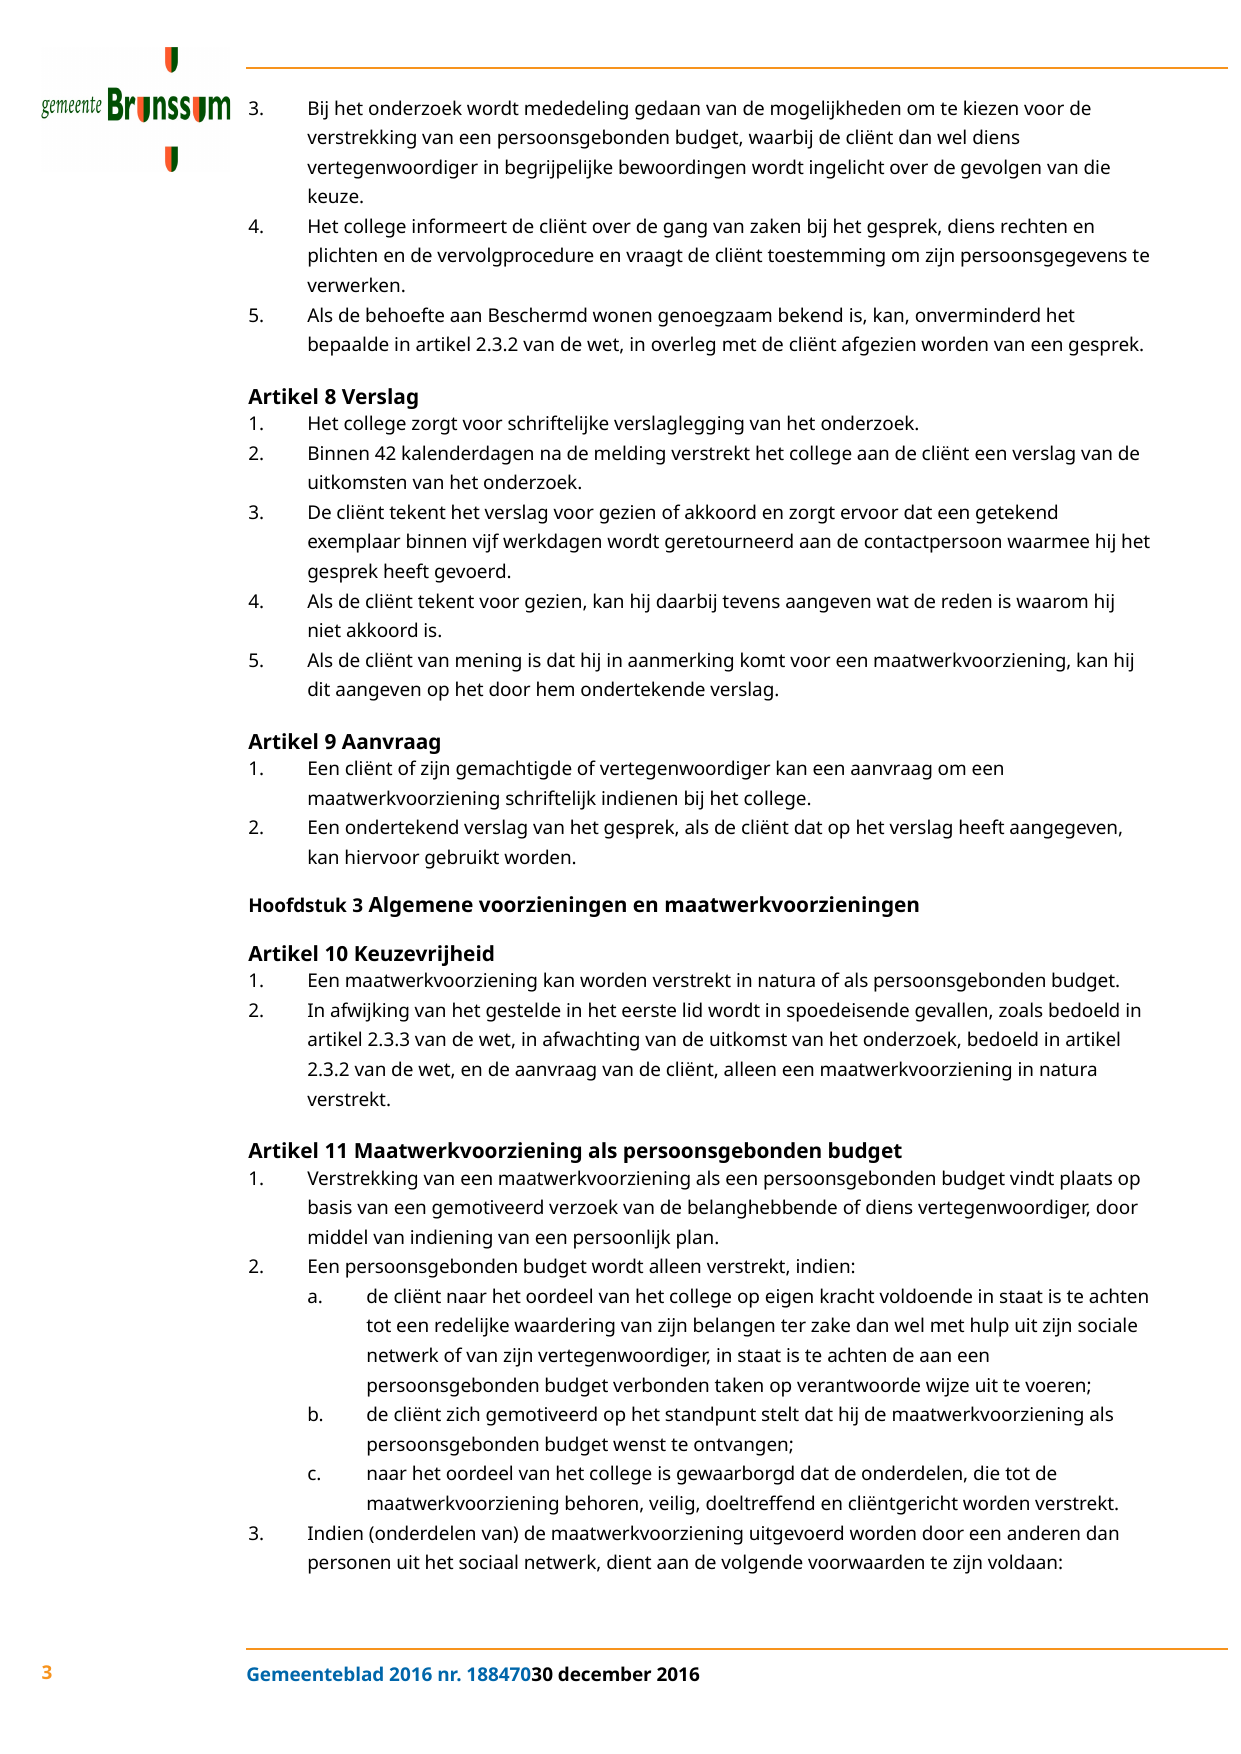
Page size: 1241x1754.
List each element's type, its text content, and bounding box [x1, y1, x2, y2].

text Hoofdstuk 3 Algemene voorzieningen en maatwerkvoorzieningen [248, 890, 1152, 918]
picture [41, 47, 231, 172]
list Een maatwerkvoorziening kan worden verstrekt in natura of als persoonsgebonden budget. [248, 967, 1152, 993]
list Een persoonsgebonden budget wordt alleen verstrekt, indien: [248, 1253, 1152, 1279]
list In afwijking van het gestelde in het eerste lid wordt in spoedeisende gevallen, zoals bedoeld in artikel 2.3.3 van de wet, in afwachting van de uitkomst van het onderzoek, bedoeld in artikel 2.3.2 van de wet, en de aanvraag van de cliënt, alleen een maatwerkvoorziening in natura verstrekt. [248, 997, 1152, 1112]
list Indien (onderdelen van) de maatwerkvoorziening uitgevoerd worden door een anderen dan personen uit het sociaal netwerk, dient aan de volgende voorwaarden te zijn voldaan: [248, 1520, 1152, 1575]
list Bij het onderzoek wordt mededeling gedaan van de mogelijkheden om te kiezen voor de verstrekking van een persoonsgebonden budget, waarbij de cliënt dan wel diens vertegenwoordiger in begrijpelijke bewoordingen wordt ingelicht over de gevolgen van die keuze. [248, 95, 1152, 209]
text Artikel 9 Aanvraag [248, 727, 1152, 755]
list Als de cliënt van mening is dat hij in aanmerking komt voor een maatwerkvoorziening, kan hij dit aangeven op het door hem ondertekende verslag. [248, 647, 1152, 702]
text Artikel 10 Keuzevrijheid [248, 939, 1152, 967]
list naar het oordeel van het college is gewaarborgd dat de onderdelen, die tot de maatwerkvoorziening behoren, veilig, doeltreffend en cliëntgericht worden verstrekt. [307, 1461, 1152, 1516]
list de cliënt naar het oordeel van het college op eigen kracht voldoende in staat is te achten tot een redelijke waardering van zijn belangen ter zake dan wel met hulp uit zijn sociale netwerk of van zijn vertegenwoordiger, in staat is te achten de aan een persoonsgebonden budget verbonden taken op verantwoorde wijze uit te voeren; [307, 1283, 1152, 1397]
list De cliënt tekent het verslag voor gezien of akkoord en zorgt ervoor dat een getekend exemplaar binnen vijf werkdagen wordt geretourneerd aan de contactpersoon waarmee hij het gesprek heeft gevoerd. [248, 499, 1152, 584]
list Het college zorgt voor schriftelijke verslaglegging van het onderzoek. [248, 410, 1152, 436]
text Artikel 8 Verslag [248, 382, 1152, 410]
list Een ondertekend verslag van het gesprek, als de cliënt dat op het verslag heeft aangegeven, kan hiervoor gebruikt worden. [248, 814, 1152, 870]
list Binnen 42 kalenderdagen na de melding verstrekt het college aan de cliënt een verslag van de uitkomsten van het onderzoek. [248, 440, 1152, 495]
list Het college informeert de cliënt over de gang van zaken bij het gesprek, diens rechten en plichten en de vervolgprocedure en vraagt de cliënt toestemming om zijn persoonsgegevens te verwerken. [248, 213, 1152, 298]
list Als de cliënt tekent voor gezien, kan hij daarbij tevens aangeven wat de reden is waarom hij niet akkoord is. [248, 588, 1152, 643]
list de cliënt zich gemotiveerd op het standpunt stelt dat hij de maatwerkvoorziening als persoonsgebonden budget wenst te ontvangen; [307, 1401, 1152, 1457]
list Als de behoefte aan Beschermd wonen genoegzaam bekend is, kan, onverminderd het bepaalde in artikel 2.3.2 van de wet, in overleg met de cliënt afgezien worden van een gesprek. [248, 302, 1152, 357]
text Artikel 11 Maatwerkvoorziening als persoonsgebonden budget [248, 1136, 1152, 1165]
list Een cliënt of zijn gemachtigde of vertegenwoordiger kan een aanvraag om een maatwerkvoorziening schriftelijk indienen bij het college. [248, 755, 1152, 811]
list Verstrekking van een maatwerkvoorziening als een persoonsgebonden budget vindt plaats op basis van een gemotiveerd verzoek van de belanghebbende of diens vertegenwoordiger, door middel van indiening van een persoonlijk plan. [248, 1165, 1152, 1249]
